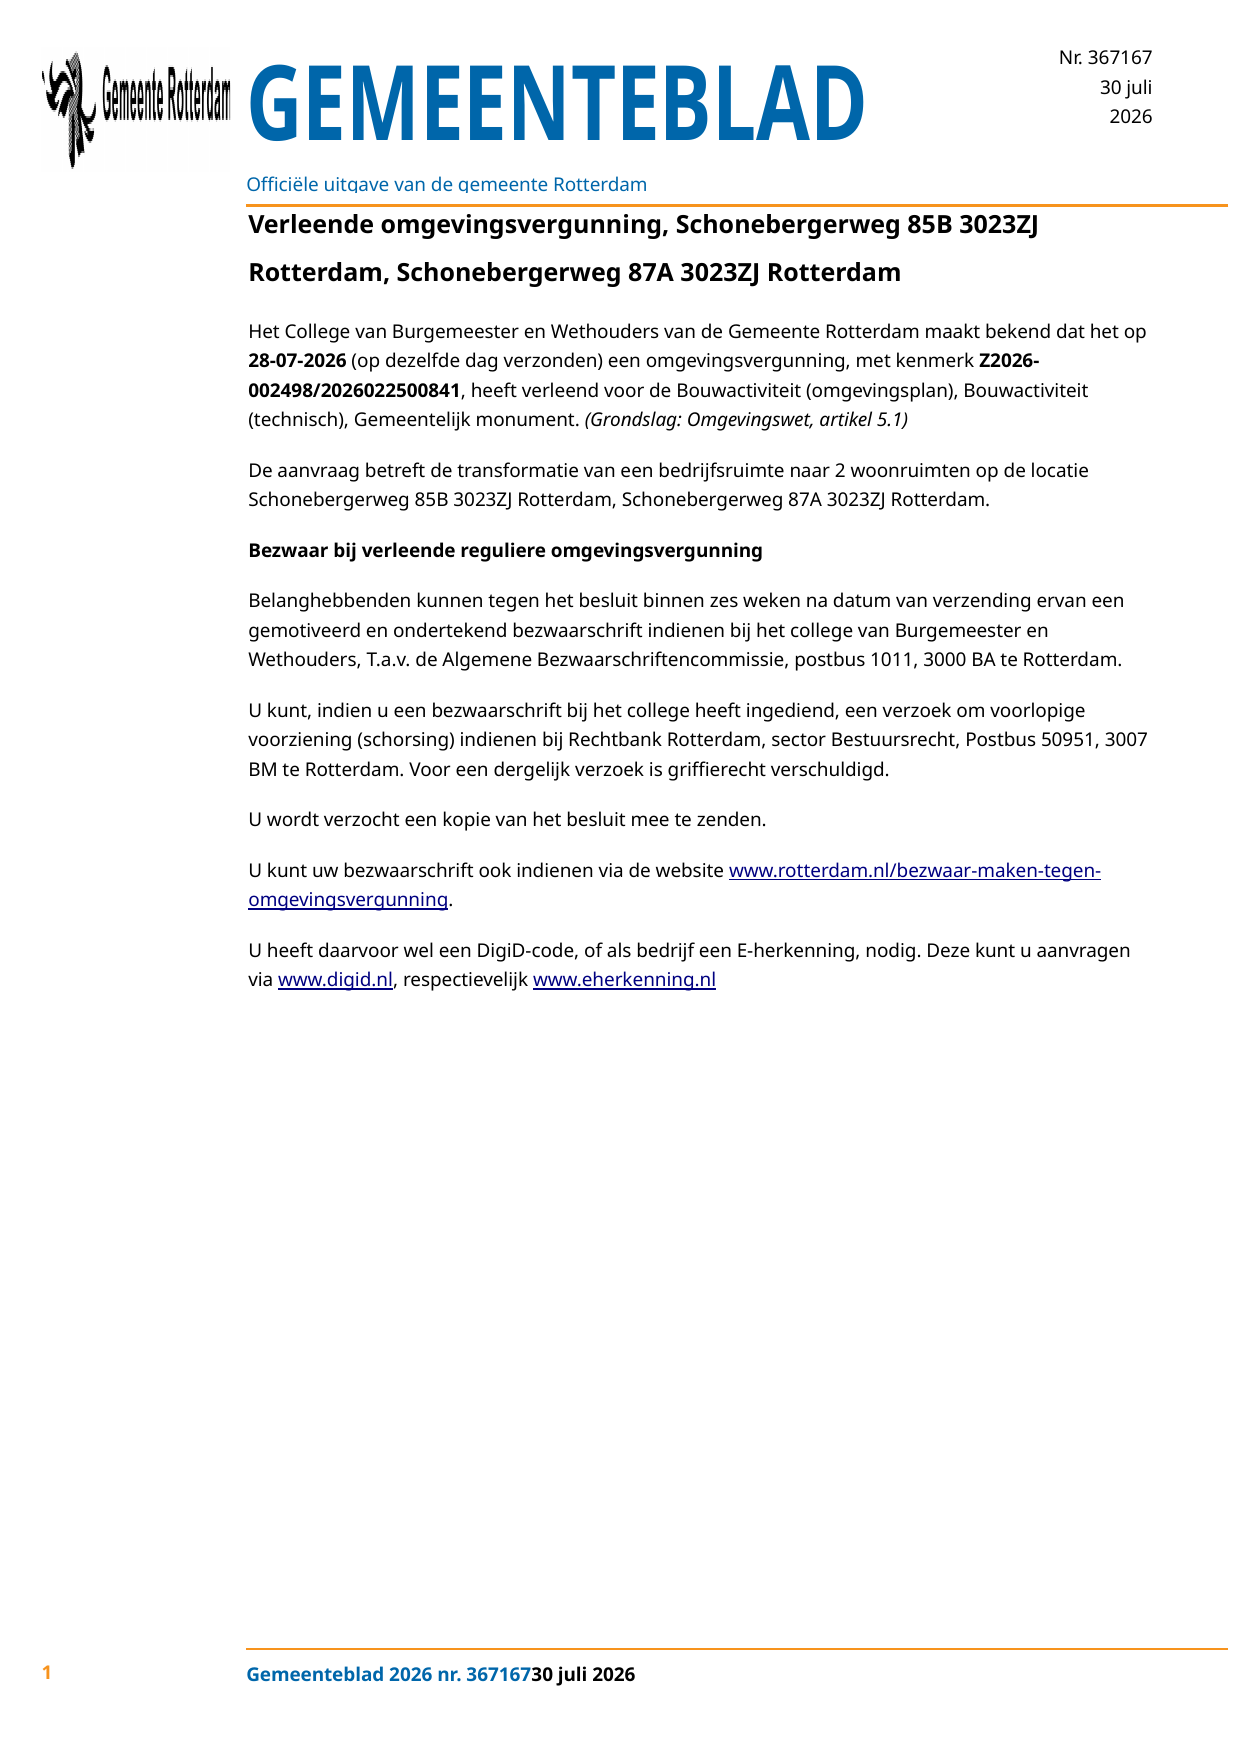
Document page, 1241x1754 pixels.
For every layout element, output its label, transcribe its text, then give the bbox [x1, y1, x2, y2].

text U kunt, indien u een bezwaarschrift bij het college heeft ingediend, een verzoek om voorlopige voorziening (schorsing) indienen bij Rechtbank Rotterdam, sector Bestuursrecht, Postbus 50951, 3007 BM te Rotterdam. Voor een dergelijk verzoek is griffierecht verschuldigd. [248, 697, 1152, 782]
text Verleende omgevingsvergunning, Schonebergerweg 85B 3023ZJ Rotterdam, Schonebergerweg 87A 3023ZJ Rotterdam [248, 207, 1152, 288]
text U kunt uw bezwaarschrift ook indienen via de website www.rotterdam.nl/bezwaar-maken-tegen-omgevingsvergunning. [248, 857, 1152, 912]
text U wordt verzocht een kopie van het besluit mee te zenden. [248, 807, 1152, 832]
text U heeft daarvoor wel een DigiD-code, of als bedrijf een E-herkenning, nodig. Deze kunt u aanvragen via www.digid.nl, respectievelijk www.eherkenning.nl [248, 937, 1152, 992]
text Belanghebbenden kunnen tegen het besluit binnen zes weken na datum van verzending ervan een gemotiveerd en ondertekend bezwaarschrift indienen bij het college van Burgemeester en Wethouders, T.a.v. de Algemene Bezwaarschriftencommissie, postbus 1011, 3000 BA te Rotterdam. [248, 587, 1152, 672]
text Bezwaar bij verleende reguliere omgevingsvergunning [248, 537, 1152, 563]
picture [41, 47, 231, 172]
text Het College van Burgemeester en Wethouders van de Gemeente Rotterdam maakt bekend dat het op 28-07-2026 (op dezelfde dag verzonden) een omgevingsvergunning, met kenmerk Z2026-002498/2026022500841, heeft verleend voor de Bouwactiviteit (omgevingsplan), Bouwactiviteit (technisch), Gemeentelijk monument. (Grondslag: Omgevingswet, artikel 5.1) [248, 318, 1152, 432]
text De aanvraag betreft de transformatie van een bedrijfsruimte naar 2 woonruimten op de locatie Schonebergerweg 85B 3023ZJ Rotterdam, Schonebergerweg 87A 3023ZJ Rotterdam. [248, 457, 1152, 512]
